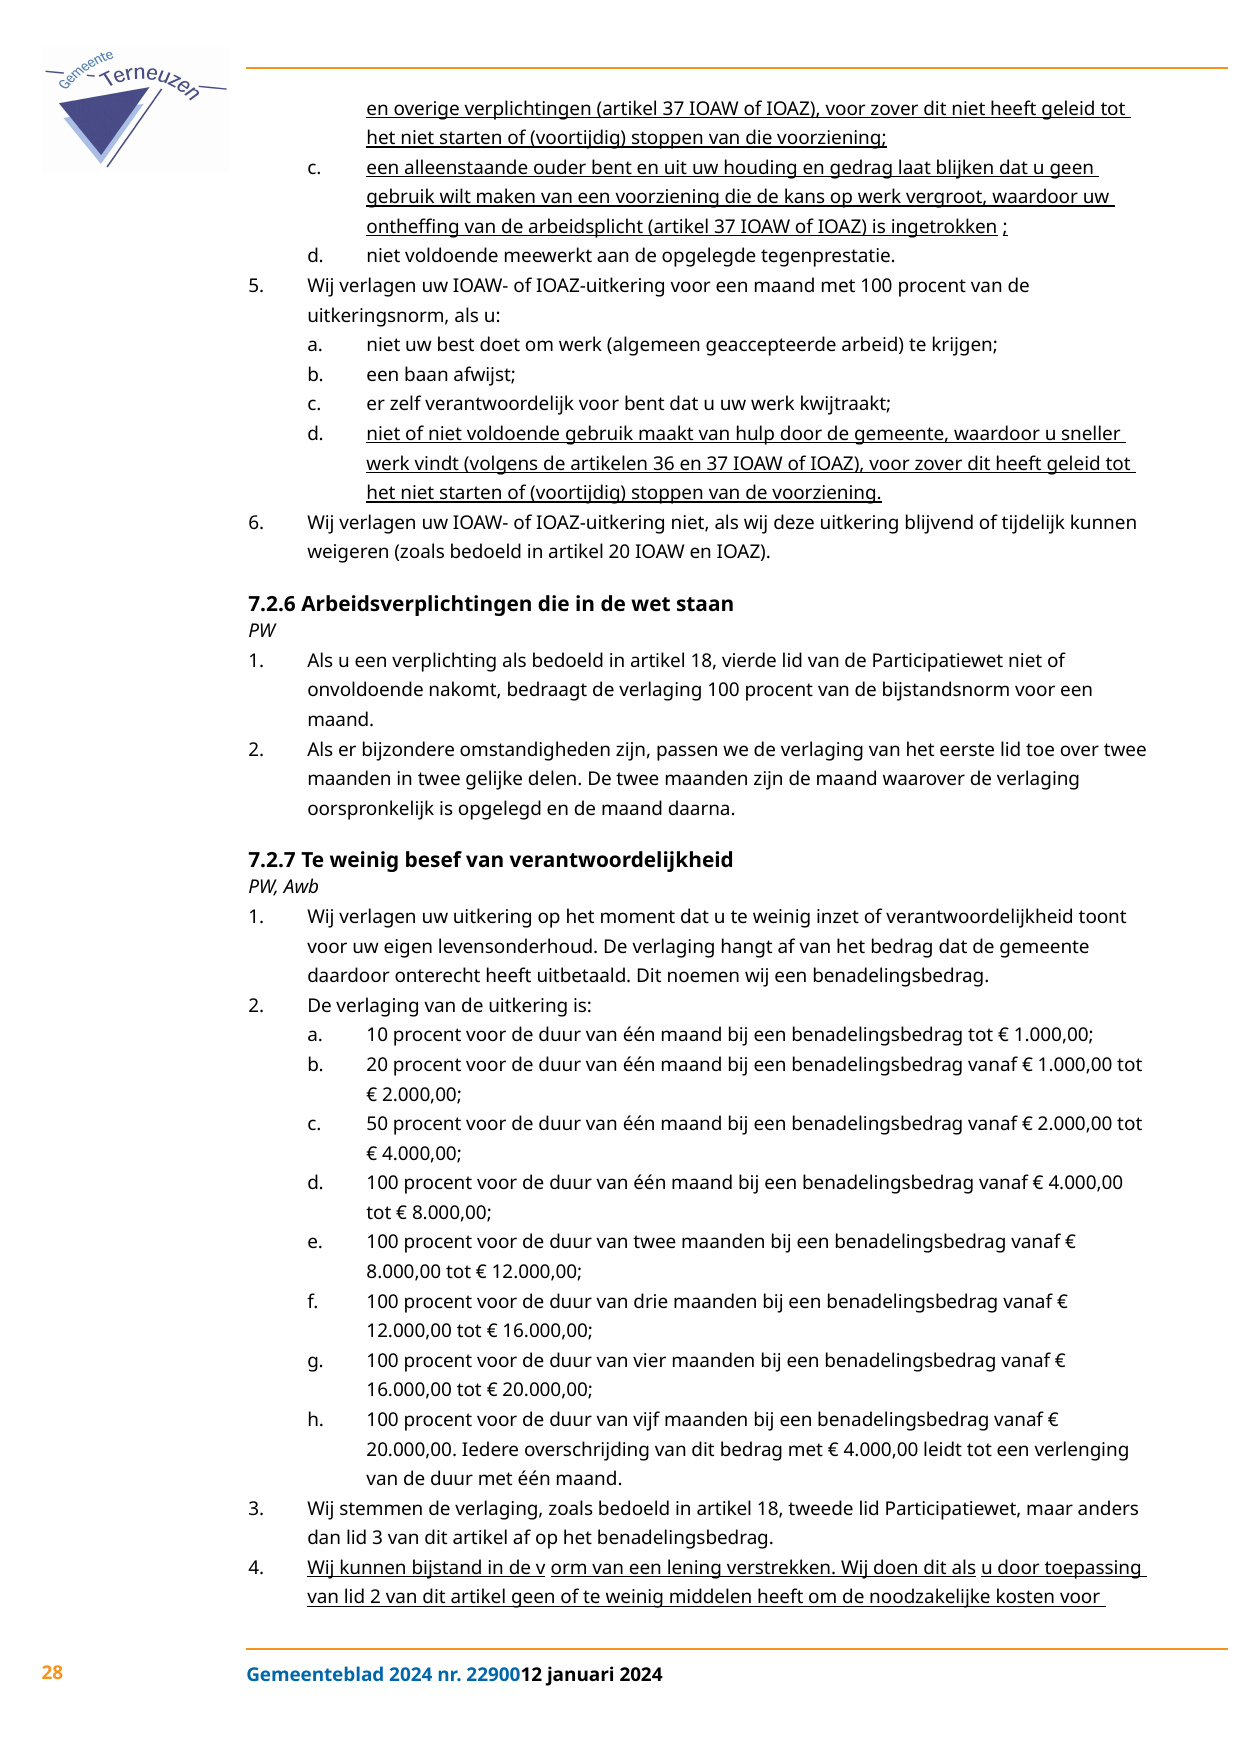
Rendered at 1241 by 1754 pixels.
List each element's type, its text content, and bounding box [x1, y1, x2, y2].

list 100 procent voor de duur van vijf maanden bij een benadelingsbedrag vanaf € 20.000,00. Iedere overschrijding van dit bedrag met € 4.000,00 leidt tot een verlenging van de duur met één maand. [307, 1406, 1152, 1491]
list Wij verlagen uw uitkering op het moment dat u te weinig inzet of verantwoordelijkheid toont voor uw eigen levensonderhoud. De verlaging hangt af van het bedrag dat de gemeente daardoor onterecht heeft uitbetaald. Dit noemen wij een benadelingsbedrag. [248, 903, 1152, 988]
picture [41, 47, 231, 172]
list niet of niet voldoende gebruik maakt van hulp door de gemeente, waardoor u sneller werk vindt (volgens de artikelen 36 en 37 IOAW of IOAZ), voor zover dit heeft geleid tot het niet starten of (voortijdig) stoppen van de voorziening. [307, 420, 1152, 505]
list Wij verlagen uw IOAW- of IOAZ-uitkering niet, als wij deze uitkering blijvend of tijdelijk kunnen weigeren (zoals bedoeld in artikel 20 IOAW en IOAZ). [248, 509, 1152, 564]
list een alleenstaande ouder bent en uit uw houding en gedrag laat blijken dat u geen gebruik wilt maken van een voorziening die de kans op werk vergroot, waardoor uw ontheffing van de arbeidsplicht (artikel 37 IOAW of IOAZ) is ingetrokken ; [307, 154, 1152, 239]
list De verlaging van de uitkering is: [248, 992, 1152, 1018]
text 7.2.6 Arbeidsverplichtingen die in de wet staan [248, 589, 1152, 617]
text PW [248, 617, 1152, 643]
list en overige verplichtingen (artikel 37 IOAW of IOAZ), voor zover dit niet heeft geleid tot het niet starten of (voortijdig) stoppen van die voorziening; [307, 95, 1152, 150]
text 7.2.7 Te weinig besef van verantwoordelijkheid [248, 845, 1152, 874]
list Als u een verplichting als bedoeld in artikel 18, vierde lid van de Participatiewet niet of onvoldoende nakomt, bedraagt de verlaging 100 procent van de bijstandsnorm voor een maand. [248, 647, 1152, 732]
list 100 procent voor de duur van vier maanden bij een benadelingsbedrag vanaf € 16.000,00 tot € 20.000,00; [307, 1347, 1152, 1402]
text PW, Awb [248, 874, 1152, 899]
list er zelf verantwoordelijk voor bent dat u uw werk kwijtraakt; [307, 391, 1152, 416]
list niet voldoende meewerkt aan de opgelegde tegenprestatie. [307, 243, 1152, 268]
list Wij kunnen bijstand in de v orm van een lening verstrekken. Wij doen dit als u door toepassing van lid 2 van dit artikel geen of te weinig middelen heeft om de noodzakelijke kosten voor [248, 1554, 1152, 1609]
list een baan afwijst; [307, 361, 1152, 387]
list 100 procent voor de duur van twee maanden bij een benadelingsbedrag vanaf € 8.000,00 tot € 12.000,00; [307, 1229, 1152, 1284]
list Wij verlagen uw IOAW- of IOAZ-uitkering voor een maand met 100 procent van de uitkeringsnorm, als u: [248, 272, 1152, 328]
list 50 procent voor de duur van één maand bij een benadelingsbedrag vanaf € 2.000,00 tot € 4.000,00; [307, 1110, 1152, 1166]
list 100 procent voor de duur van één maand bij een benadelingsbedrag vanaf € 4.000,00 tot € 8.000,00; [307, 1169, 1152, 1225]
list 100 procent voor de duur van drie maanden bij een benadelingsbedrag vanaf € 12.000,00 tot € 16.000,00; [307, 1288, 1152, 1343]
list 20 procent voor de duur van één maand bij een benadelingsbedrag vanaf € 1.000,00 tot € 2.000,00; [307, 1051, 1152, 1107]
list Wij stemmen de verlaging, zoals bedoeld in artikel 18, tweede lid Participatiewet, maar anders dan lid 3 van dit artikel af op het benadelingsbedrag. [248, 1495, 1152, 1550]
list niet uw best doet om werk (algemeen geaccepteerde arbeid) te krijgen; [307, 331, 1152, 357]
list 10 procent voor de duur van één maand bij een benadelingsbedrag tot € 1.000,00; [307, 1022, 1152, 1047]
list Als er bijzondere omstandigheden zijn, passen we de verlaging van het eerste lid toe over twee maanden in twee gelijke delen. De twee maanden zijn de maand waarover de verlaging oorspronkelijk is opgelegd en de maand daarna. [248, 736, 1152, 821]
